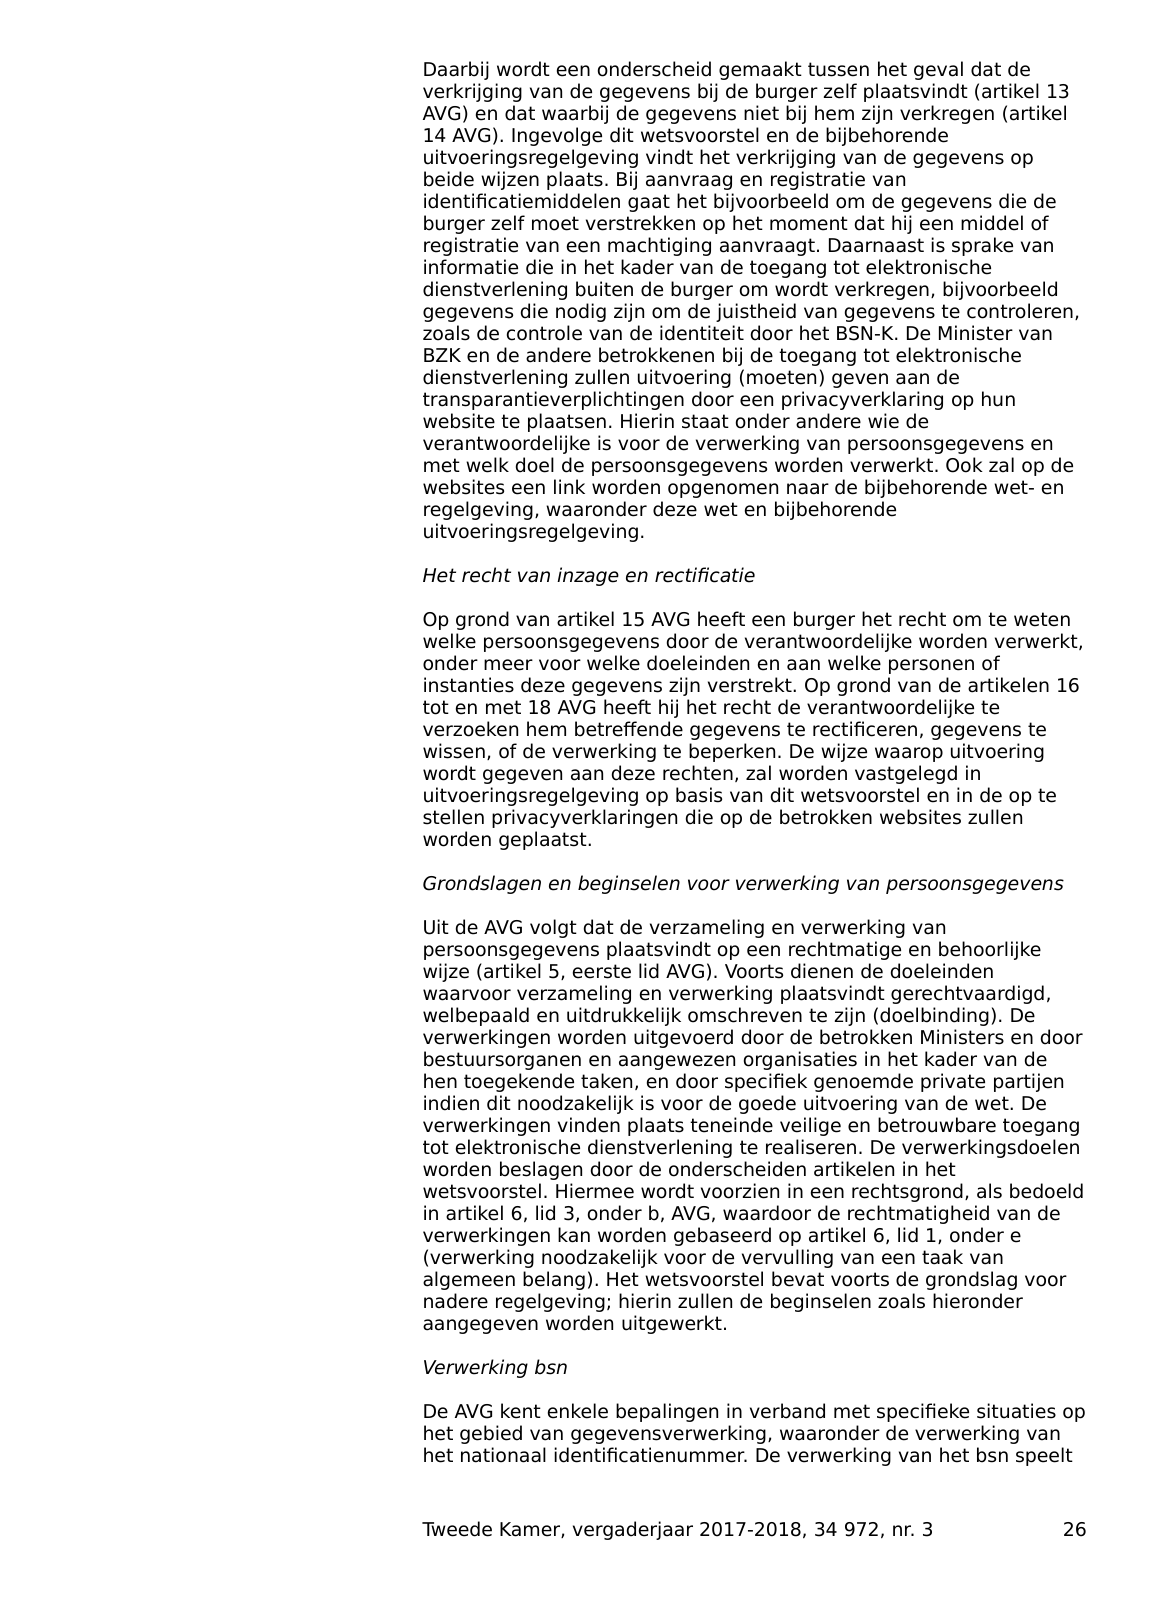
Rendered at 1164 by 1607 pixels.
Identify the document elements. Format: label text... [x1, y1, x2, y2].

subtitle Grondslagen en beginselen voor verwerking van persoonsgegevens [422, 873, 1087, 895]
text Daarbij wordt een onderscheid gemaakt tussen het geval dat de verkrijging van de gegevens bij de burger zelf plaatsvindt (artikel 13 AVG) en dat waarbij de gegevens niet bij hem zijn verkregen (artikel 14 AVG). Ingevolge dit wetsvoorstel en de bijbehorende uitvoeringsregelgeving vindt het verkrijging van de gegevens op beide wijzen plaats. Bij aanvraag en registratie van identificatiemiddelen gaat het bijvoorbeeld om de gegevens die de burger zelf moet verstrekken op het moment dat hij een middel of registratie van een machtiging aanvraagt. Daarnaast is sprake van informatie die in het kader van de toegang tot elektronische dienstverlening buiten de burger om wordt verkregen, bijvoorbeeld gegevens die nodig zijn om de juistheid van gegevens te controleren, zoals de controle van de identiteit door het BSN-K. De Minister van BZK en de andere betrokkenen bij de toegang tot elektronische dienstverlening zullen uitvoering (moeten) geven aan de transparantieverplichtingen door een privacyverklaring op hun website te plaatsen. Hierin staat onder andere wie de verantwoordelijke is voor de verwerking van persoonsgegevens en met welk doel de persoonsgegevens worden verwerkt. Ook zal op de websites een link worden opgenomen naar de bijbehorende wet- en regelgeving, waaronder deze wet en bijbehorende uitvoeringsregelgeving. [422, 59, 1087, 543]
subtitle Het recht van inzage en rectificatie [422, 565, 1087, 587]
text Op grond van artikel 15 AVG heeft een burger het recht om te weten welke persoonsgegevens door de verantwoordelijke worden verwerkt, onder meer voor welke doeleinden en aan welke personen of instanties deze gegevens zijn verstrekt. Op grond van de artikelen 16 tot en met 18 AVG heeft hij het recht de verantwoordelijke te verzoeken hem betreffende gegevens te rectificeren, gegevens te wissen, of de verwerking te beperken. De wijze waarop uitvoering wordt gegeven aan deze rechten, zal worden vastgelegd in uitvoeringsregelgeving op basis van dit wetsvoorstel en in de op te stellen privacyverklaringen die op de betrokken websites zullen worden geplaatst. [422, 609, 1087, 851]
subtitle Verwerking bsn [422, 1357, 1087, 1379]
text De AVG kent enkele bepalingen in verband met specifieke situaties op het gebied van gegevensverwerking, waaronder de verwerking van het nationaal identificatienummer. De verwerking van het bsn speelt [422, 1401, 1087, 1467]
text Uit de AVG volgt dat de verzameling en verwerking van persoonsgegevens plaatsvindt op een rechtmatige en behoorlijke wijze (artikel 5, eerste lid AVG). Voorts dienen de doeleinden waarvoor verzameling en verwerking plaatsvindt gerechtvaardigd, welbepaald en uitdrukkelijk omschreven te zijn (doelbinding). De verwerkingen worden uitgevoerd door de betrokken Ministers en door bestuursorganen en aangewezen organisaties in het kader van de hen toegekende taken, en door specifiek genoemde private partijen indien dit noodzakelijk is voor de goede uitvoering van de wet. De verwerkingen vinden plaats teneinde veilige en betrouwbare toegang tot elektronische dienstverlening te realiseren. De verwerkingsdoelen worden beslagen door de onderscheiden artikelen in het wetsvoorstel. Hiermee wordt voorzien in een rechtsgrond, als bedoeld in artikel 6, lid 3, onder b, AVG, waardoor de rechtmatigheid van de verwerkingen kan worden gebaseerd op artikel 6, lid 1, onder e (verwerking noodzakelijk voor de vervulling van een taak van algemeen belang). Het wetsvoorstel bevat voorts de grondslag voor nadere regelgeving; hierin zullen de beginselen zoals hieronder aangegeven worden uitgewerkt. [422, 917, 1087, 1335]
